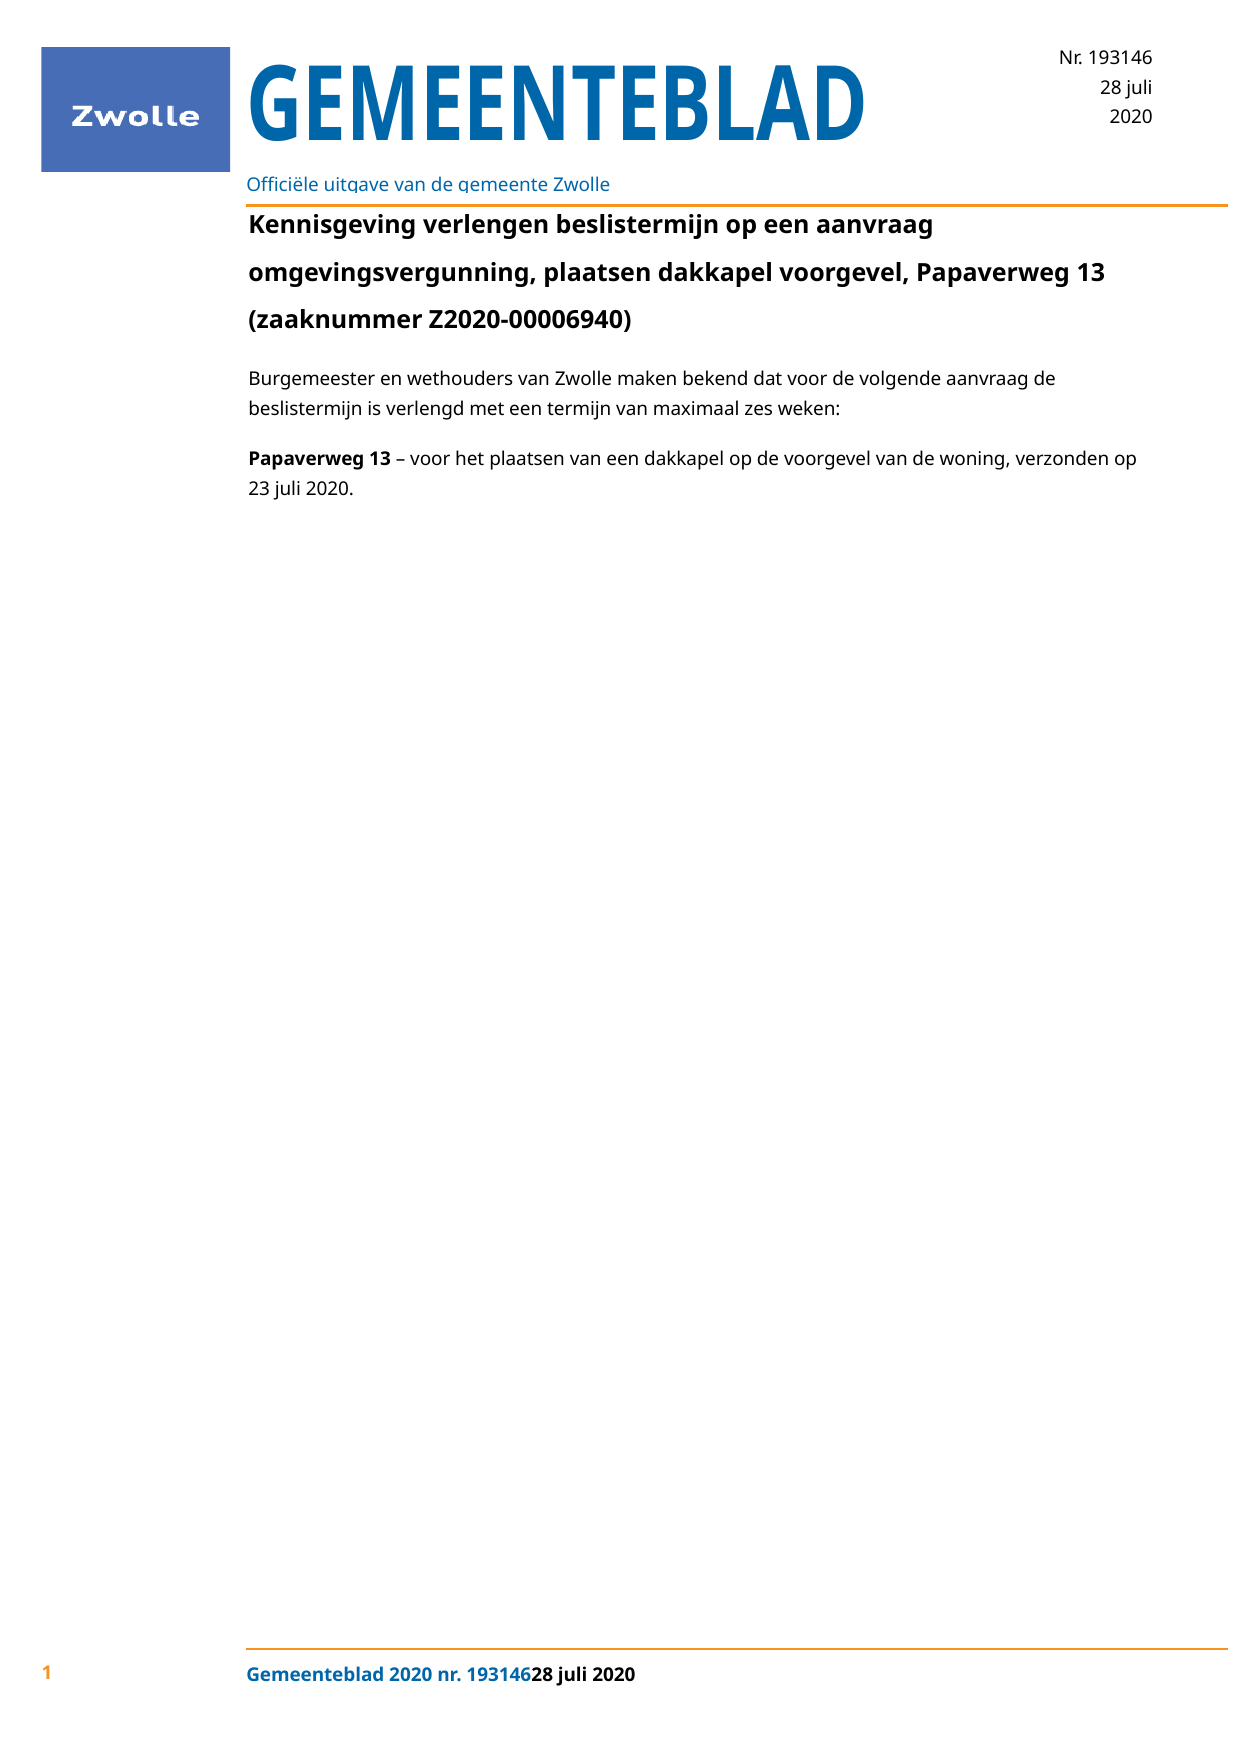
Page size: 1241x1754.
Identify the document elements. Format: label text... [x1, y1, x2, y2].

text Kennisgeving verlengen beslistermijn op een aanvraag omgevingsvergunning, plaatsen dakkapel voorgevel, Papaverweg 13 (zaaknummer Z2020-00006940) [248, 207, 1152, 336]
text Burgemeester en wethouders van Zwolle maken bekend dat voor de volgende aanvraag de beslistermijn is verlengd met een termijn van maximaal zes weken: [248, 366, 1152, 421]
picture [41, 47, 231, 172]
text Papaverweg 13 – voor het plaatsen van een dakkapel op de voorgevel van de woning, verzonden op 23 juli 2020. [248, 446, 1152, 501]
